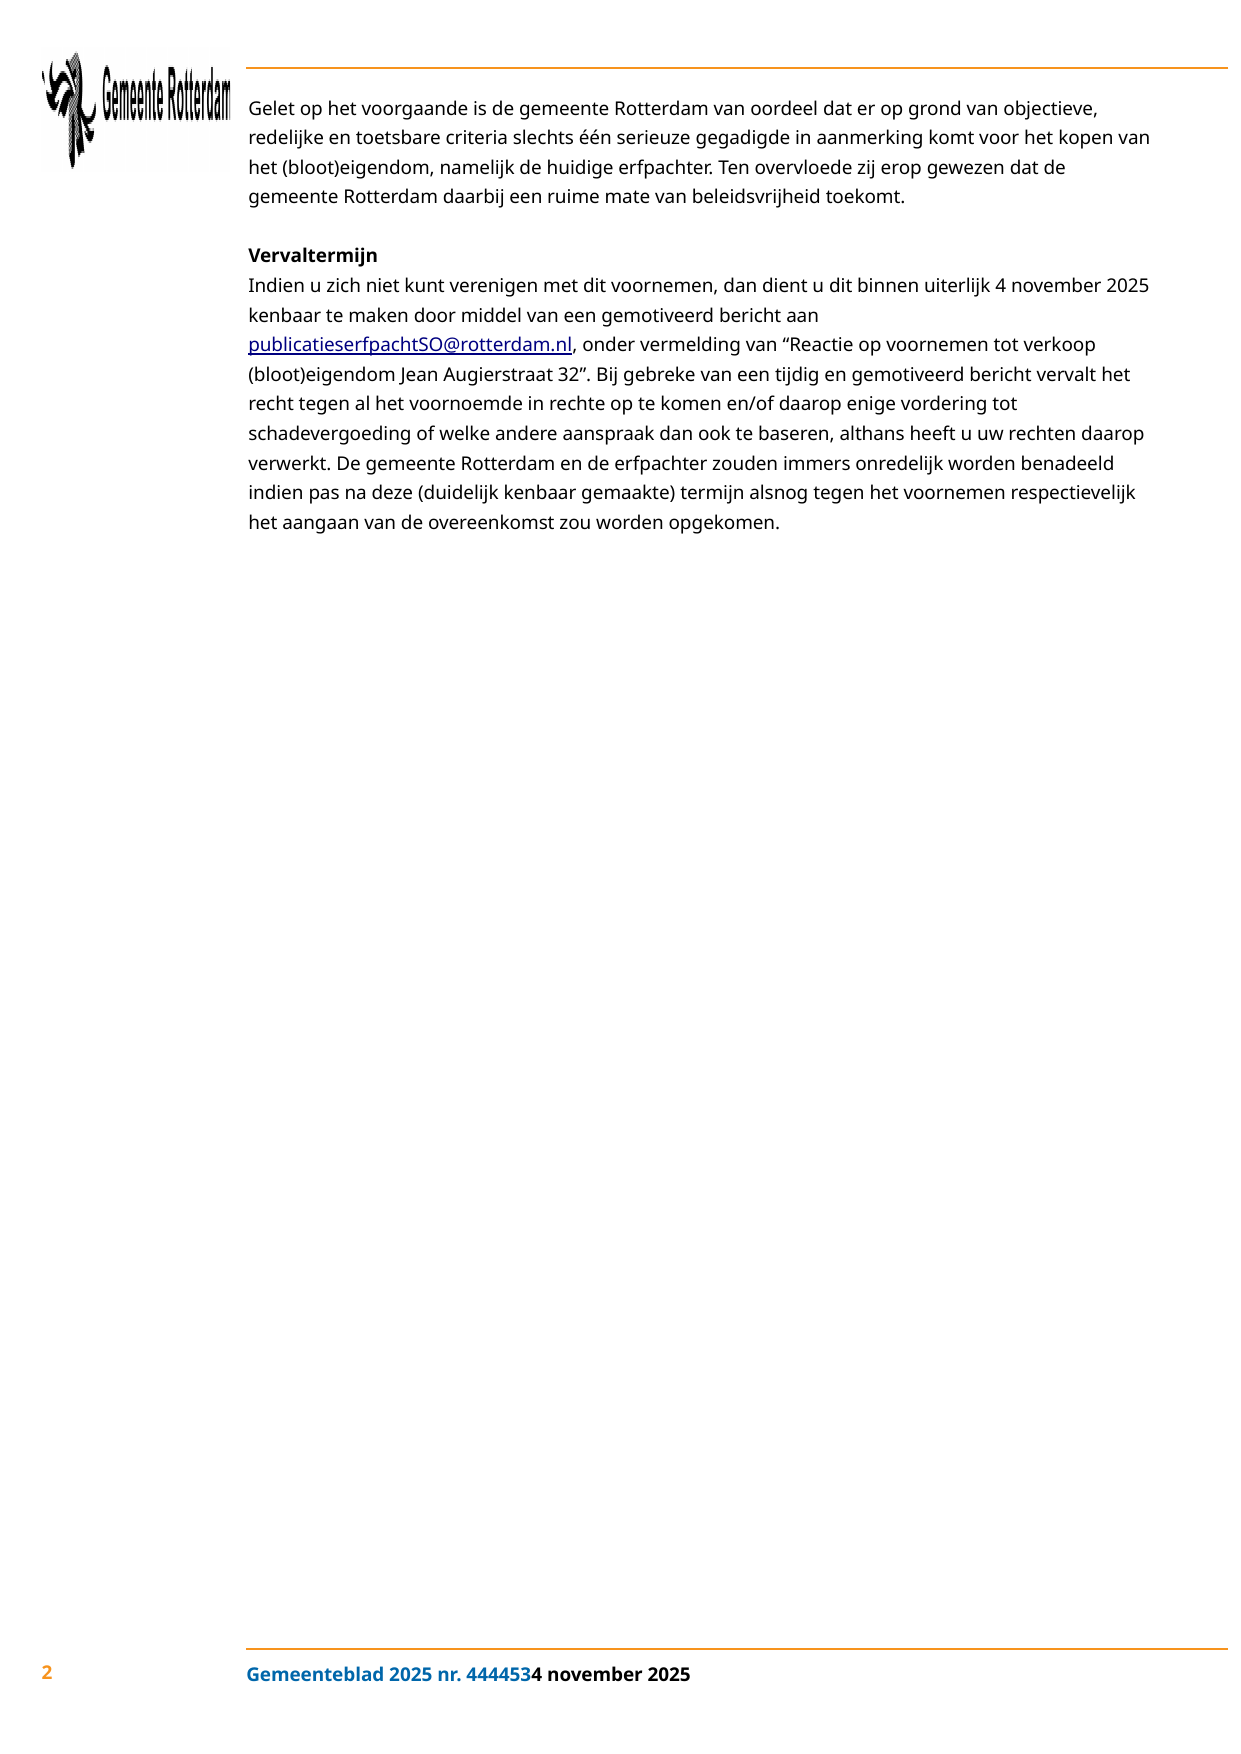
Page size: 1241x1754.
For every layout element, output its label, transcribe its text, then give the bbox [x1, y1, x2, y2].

picture [41, 47, 231, 172]
text Indien u zich niet kunt verenigen met dit voornemen, dan dient u dit binnen uiterlijk 4 november 2025 kenbaar te maken door middel van een gemotiveerd bericht aan publicatieserfpachtSO@rotterdam.nl, onder vermelding van “Reactie op voornemen tot verkoop (bloot)eigendom Jean Augierstraat 32”. Bij gebreke van een tijdig en gemotiveerd bericht vervalt het recht tegen al het voornoemde in rechte op te komen en/of daarop enige vordering tot schadevergoeding of welke andere aanspraak dan ook te baseren, althans heeft u uw rechten daarop verwerkt. De gemeente Rotterdam en de erfpachter zouden immers onredelijk worden benadeeld indien pas na deze (duidelijk kenbaar gemaakte) termijn alsnog tegen het voornemen respectievelijk het aangaan van de overeenkomst zou worden opgekomen. [248, 272, 1152, 535]
text Gelet op het voorgaande is de gemeente Rotterdam van oordeel dat er op grond van objectieve, redelijke en toetsbare criteria slechts één serieuze gegadigde in aanmerking komt voor het kopen van het (bloot)eigendom, namelijk de huidige erfpachter. Ten overvloede zij erop gewezen dat de gemeente Rotterdam daarbij een ruime mate van beleidsvrijheid toekomt. [248, 95, 1152, 209]
text Vervaltermijn [248, 243, 1152, 268]
